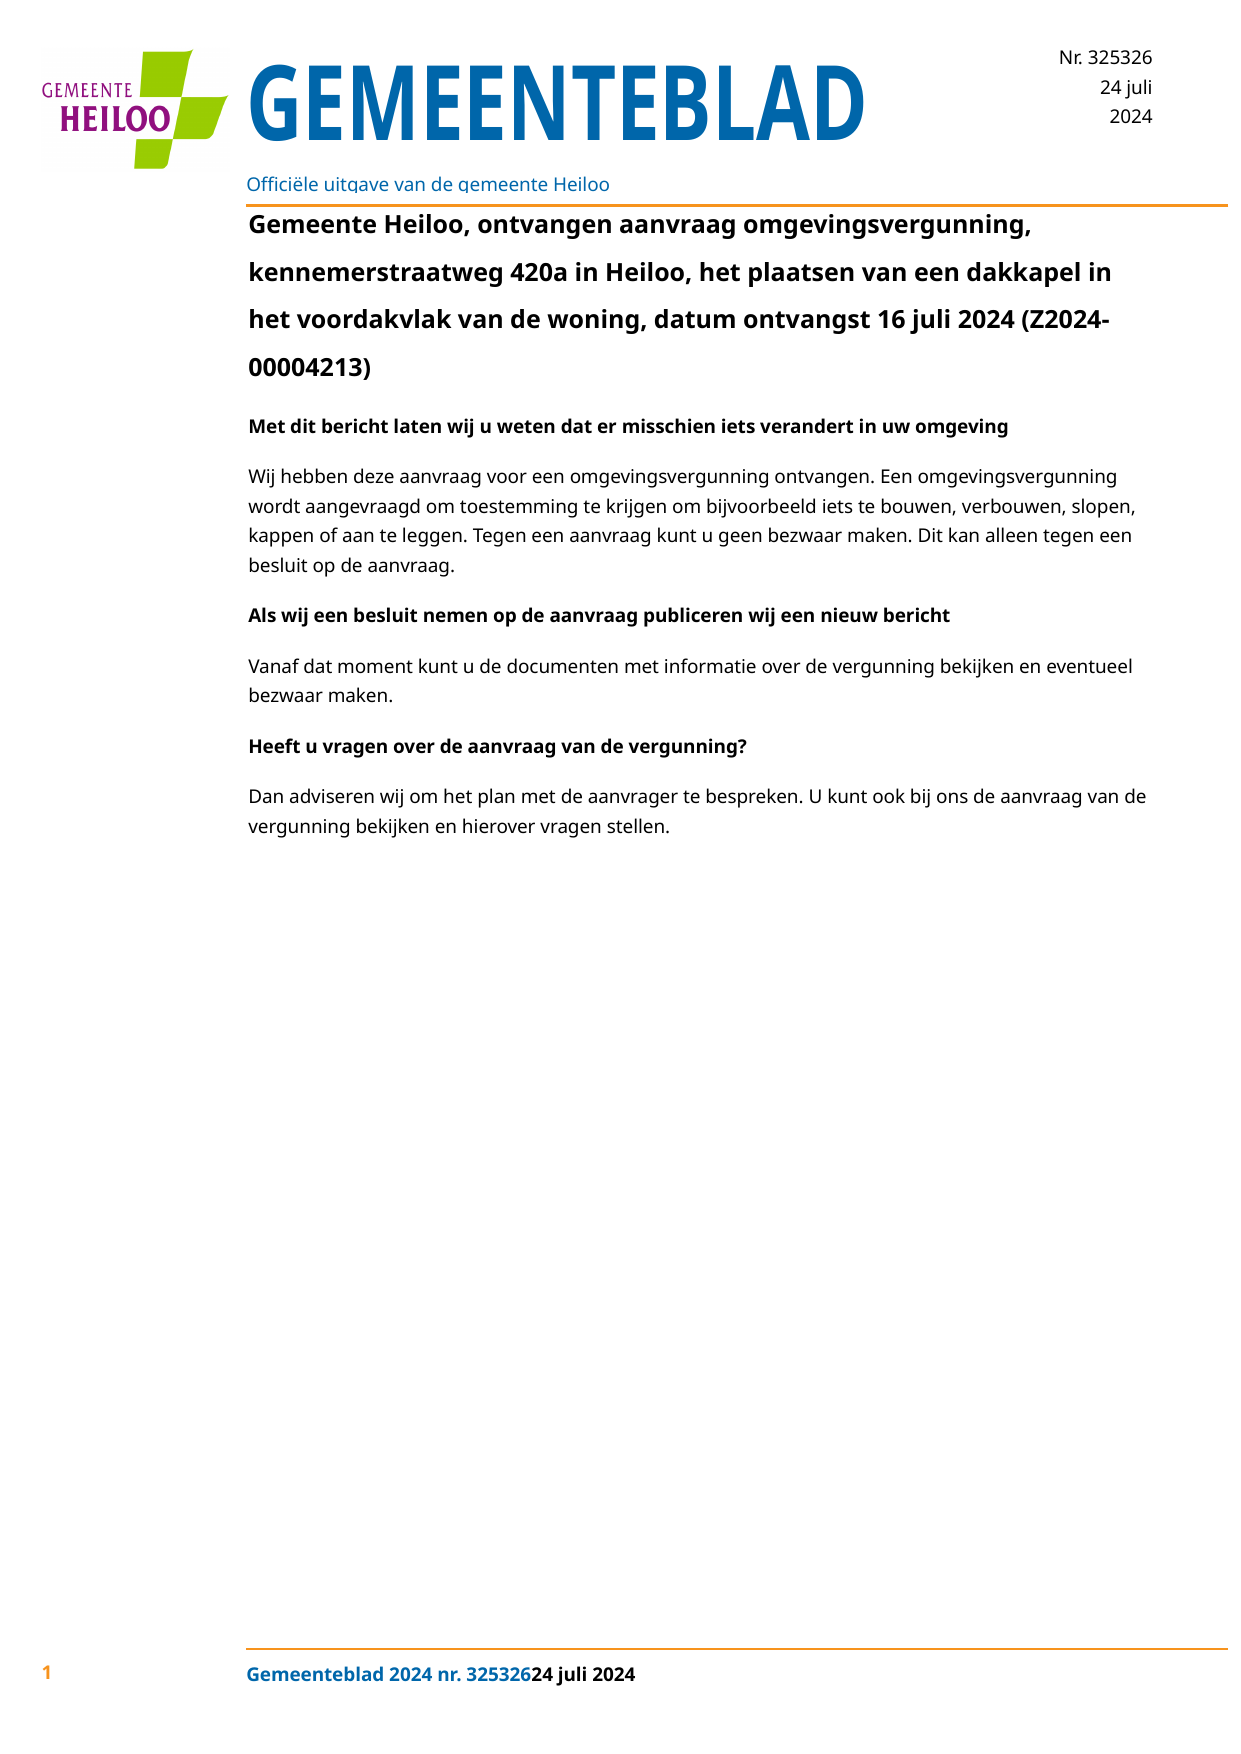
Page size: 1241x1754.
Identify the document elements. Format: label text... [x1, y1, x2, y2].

text Met dit bericht laten wij u weten dat er misschien iets verandert in uw omgeving [248, 413, 1152, 439]
text Wij hebben deze aanvraag voor een omgevingsvergunning ontvangen. Een omgevingsvergunning wordt aangevraagd om toestemming te krijgen om bijvoorbeeld iets te bouwen, verbouwen, slopen, kappen of aan te leggen. Tegen een aanvraag kunt u geen bezwaar maken. Dit kan alleen tegen een besluit op de aanvraag. [248, 463, 1152, 578]
text Dan adviseren wij om het plan met de aanvrager te bespreken. U kunt ook bij ons de aanvraag van de vergunning bekijken en hierover vragen stellen. [248, 783, 1152, 839]
text Als wij een besluit nemen op de aanvraag publiceren wij een nieuw bericht [248, 603, 1152, 628]
text Vanaf dat moment kunt u de documenten met informatie over de vergunning bekijken en eventueel bezwaar maken. [248, 653, 1152, 708]
text Heeft u vragen over de aanvraag van de vergunning? [248, 733, 1152, 759]
picture [41, 47, 231, 172]
text Gemeente Heiloo, ontvangen aanvraag omgevingsvergunning, kennemerstraatweg 420a in Heiloo, het plaatsen van een dakkapel in het voordakvlak van de woning, datum ontvangst 16 juli 2024 (Z2024-00004213) [248, 207, 1152, 384]
